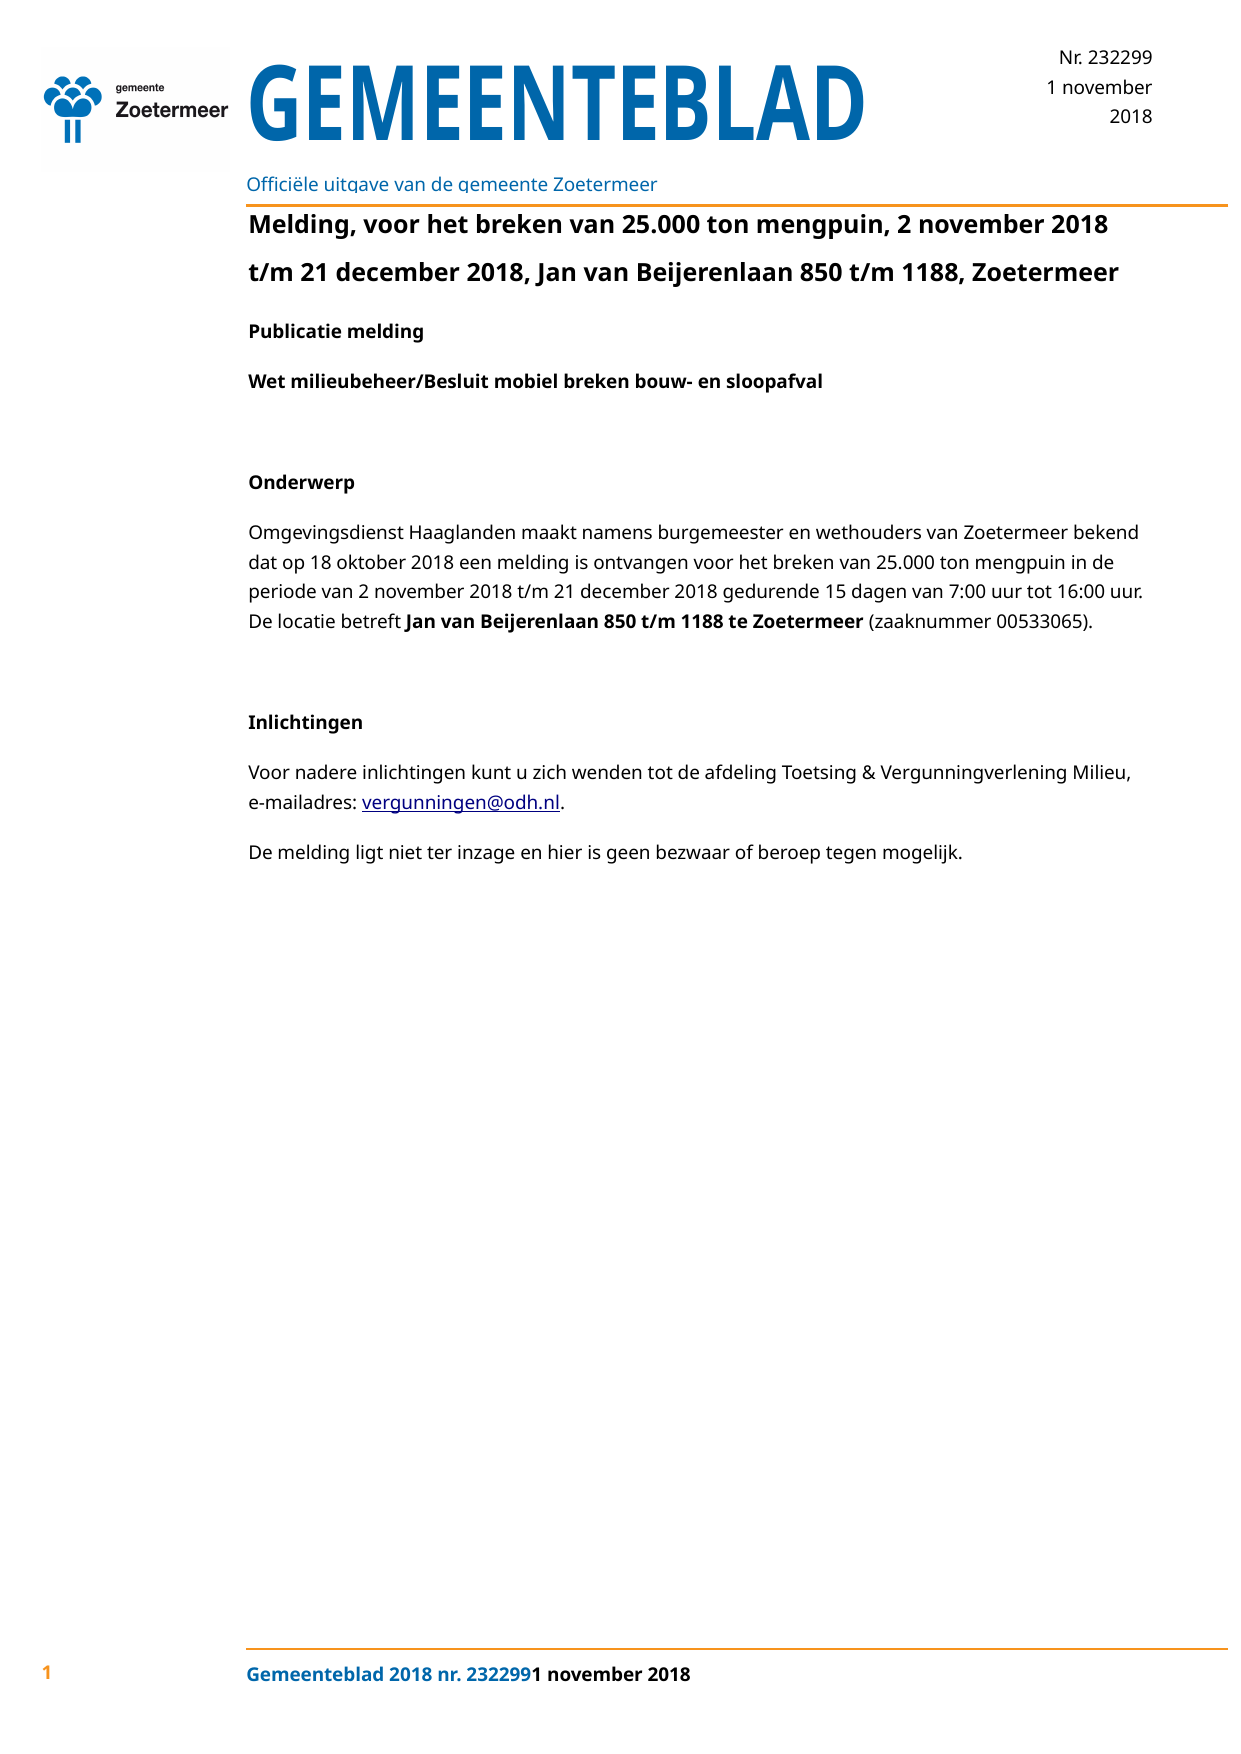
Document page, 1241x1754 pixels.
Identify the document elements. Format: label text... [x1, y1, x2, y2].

text De melding ligt niet ter inzage en hier is geen bezwaar of beroep tegen mogelijk. [248, 839, 1152, 865]
text Melding, voor het breken van 25.000 ton mengpuin, 2 november 2018 t/m 21 december 2018, Jan van Beijerenlaan 850 t/m 1188, Zoetermeer [248, 207, 1152, 288]
text Publicatie melding [248, 318, 1152, 344]
text Onderwerp [248, 469, 1152, 495]
text Omgevingsdienst Haaglanden maakt namens burgemeester en wethouders van Zoetermeer bekend dat op 18 oktober 2018 een melding is ontvangen voor het breken van 25.000 ton mengpuin in de periode van 2 november 2018 t/m 21 december 2018 gedurende 15 dagen van 7:00 uur tot 16:00 uur. De locatie betreft Jan van Beijerenlaan 850 t/m 1188 te Zoetermeer (zaaknummer 00533065). [248, 519, 1152, 634]
picture [41, 47, 231, 172]
text Voor nadere inlichtingen kunt u zich wenden tot de afdeling Toetsing & Vergunningverlening Milieu, e-mailadres: vergunningen@odh.nl. [248, 759, 1152, 815]
text Inlichtingen [248, 709, 1152, 735]
text Wet milieubeheer/Besluit mobiel breken bouw- en sloopafval [248, 368, 1152, 394]
